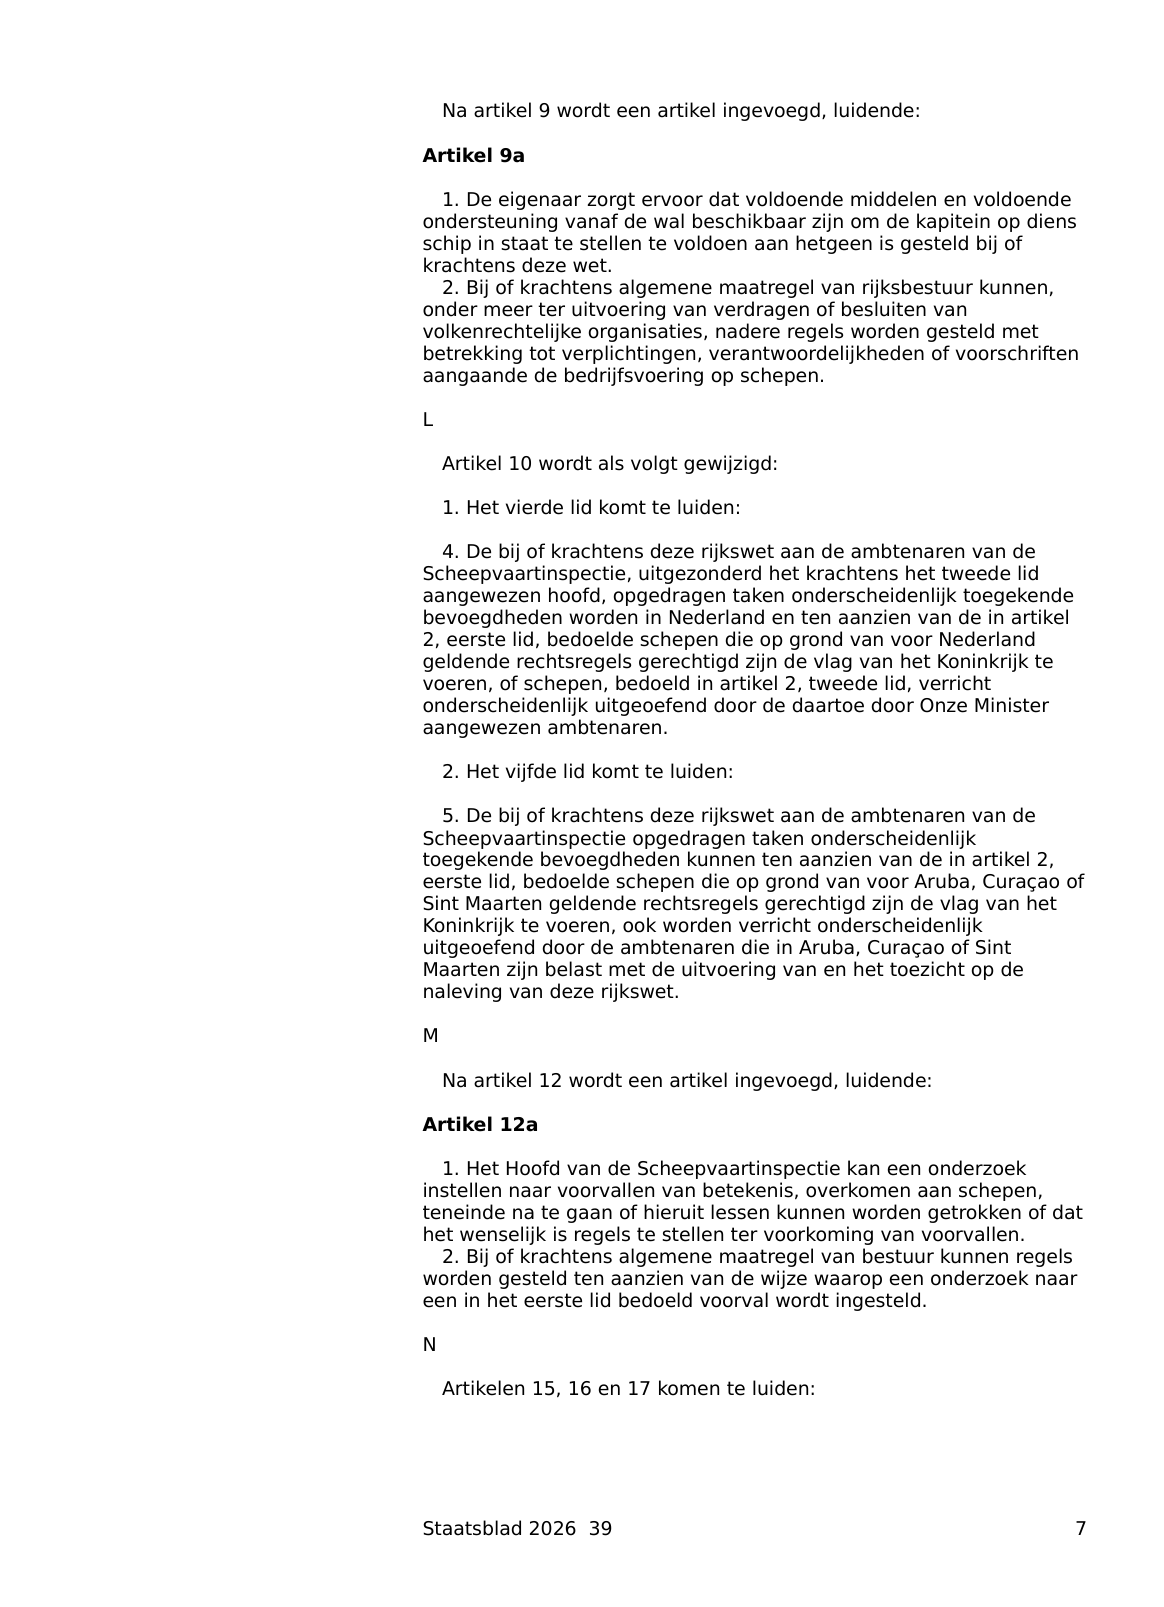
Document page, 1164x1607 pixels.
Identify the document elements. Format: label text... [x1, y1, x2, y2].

text 1. Het vierde lid komt te luiden: [422, 497, 1087, 519]
text 4. De bij of krachtens deze rijkswet aan de ambtenaren van de Scheepvaartinspectie, uitgezonderd het krachtens het tweede lid aangewezen hoofd, opgedragen taken onderscheidenlijk toegekende bevoegdheden worden in Nederland en ten aanzien van de in artikel 2, eerste lid, bedoelde schepen die op grond van voor Nederland geldende rechtsregels gerechtigd zijn de vlag van het Koninkrijk te voeren, of schepen, bedoeld in artikel 2, tweede lid, verricht onderscheidenlijk uitgeoefend door de daartoe door Onze Minister aangewezen ambtenaren. [422, 541, 1087, 739]
text Na artikel 12 wordt een artikel ingevoegd, luidende: [422, 1069, 1087, 1092]
text 5. De bij of krachtens deze rijkswet aan de ambtenaren van de Scheepvaartinspectie opgedragen taken onderscheidenlijk toegekende bevoegdheden kunnen ten aanzien van de in artikel 2, eerste lid, bedoelde schepen die op grond van voor Aruba, Curaçao of Sint Maarten geldende rechtsregels gerechtigd zijn de vlag van het Koninkrijk te voeren, ook worden verricht onderscheidenlijk uitgeoefend door de ambtenaren die in Aruba, Curaçao of Sint Maarten zijn belast met de uitvoering van en het toezicht op de naleving van deze rijkswet. [422, 805, 1087, 1003]
subtitle Artikel 12a [422, 1114, 1087, 1136]
text Na artikel 9 wordt een artikel ingevoegd, luidende: [422, 100, 1087, 122]
text M [422, 1025, 1087, 1047]
text 2. Bij of krachtens algemene maatregel van rijksbestuur kunnen, onder meer ter uitvoering van verdragen of besluiten van volkenrechtelijke organisaties, nadere regels worden gesteld met betrekking tot verplichtingen, verantwoordelijkheden of voorschriften aangaande de bedrijfsvoering op schepen. [422, 277, 1087, 387]
text N [422, 1334, 1087, 1356]
text L [422, 409, 1087, 431]
text Artikel 10 wordt als volgt gewijzigd: [422, 453, 1087, 475]
subtitle Artikel 9a [422, 144, 1087, 167]
text 2. Bij of krachtens algemene maatregel van bestuur kunnen regels worden gesteld ten aanzien van de wijze waarop een onderzoek naar een in het eerste lid bedoeld voorval wordt ingesteld. [422, 1246, 1087, 1312]
text 1. Het Hoofd van de Scheepvaartinspectie kan een onderzoek instellen naar voorvallen van betekenis, overkomen aan schepen, teneinde na te gaan of hieruit lessen kunnen worden getrokken of dat het wenselijk is regels te stellen ter voorkoming van voorvallen. [422, 1158, 1087, 1246]
text 1. De eigenaar zorgt ervoor dat voldoende middelen en voldoende ondersteuning vanaf de wal beschikbaar zijn om de kapitein op diens schip in staat te stellen te voldoen aan hetgeen is gesteld bij of krachtens deze wet. [422, 189, 1087, 277]
text Artikelen 15, 16 en 17 komen te luiden: [422, 1378, 1087, 1400]
text 2. Het vijfde lid komt te luiden: [422, 761, 1087, 783]
